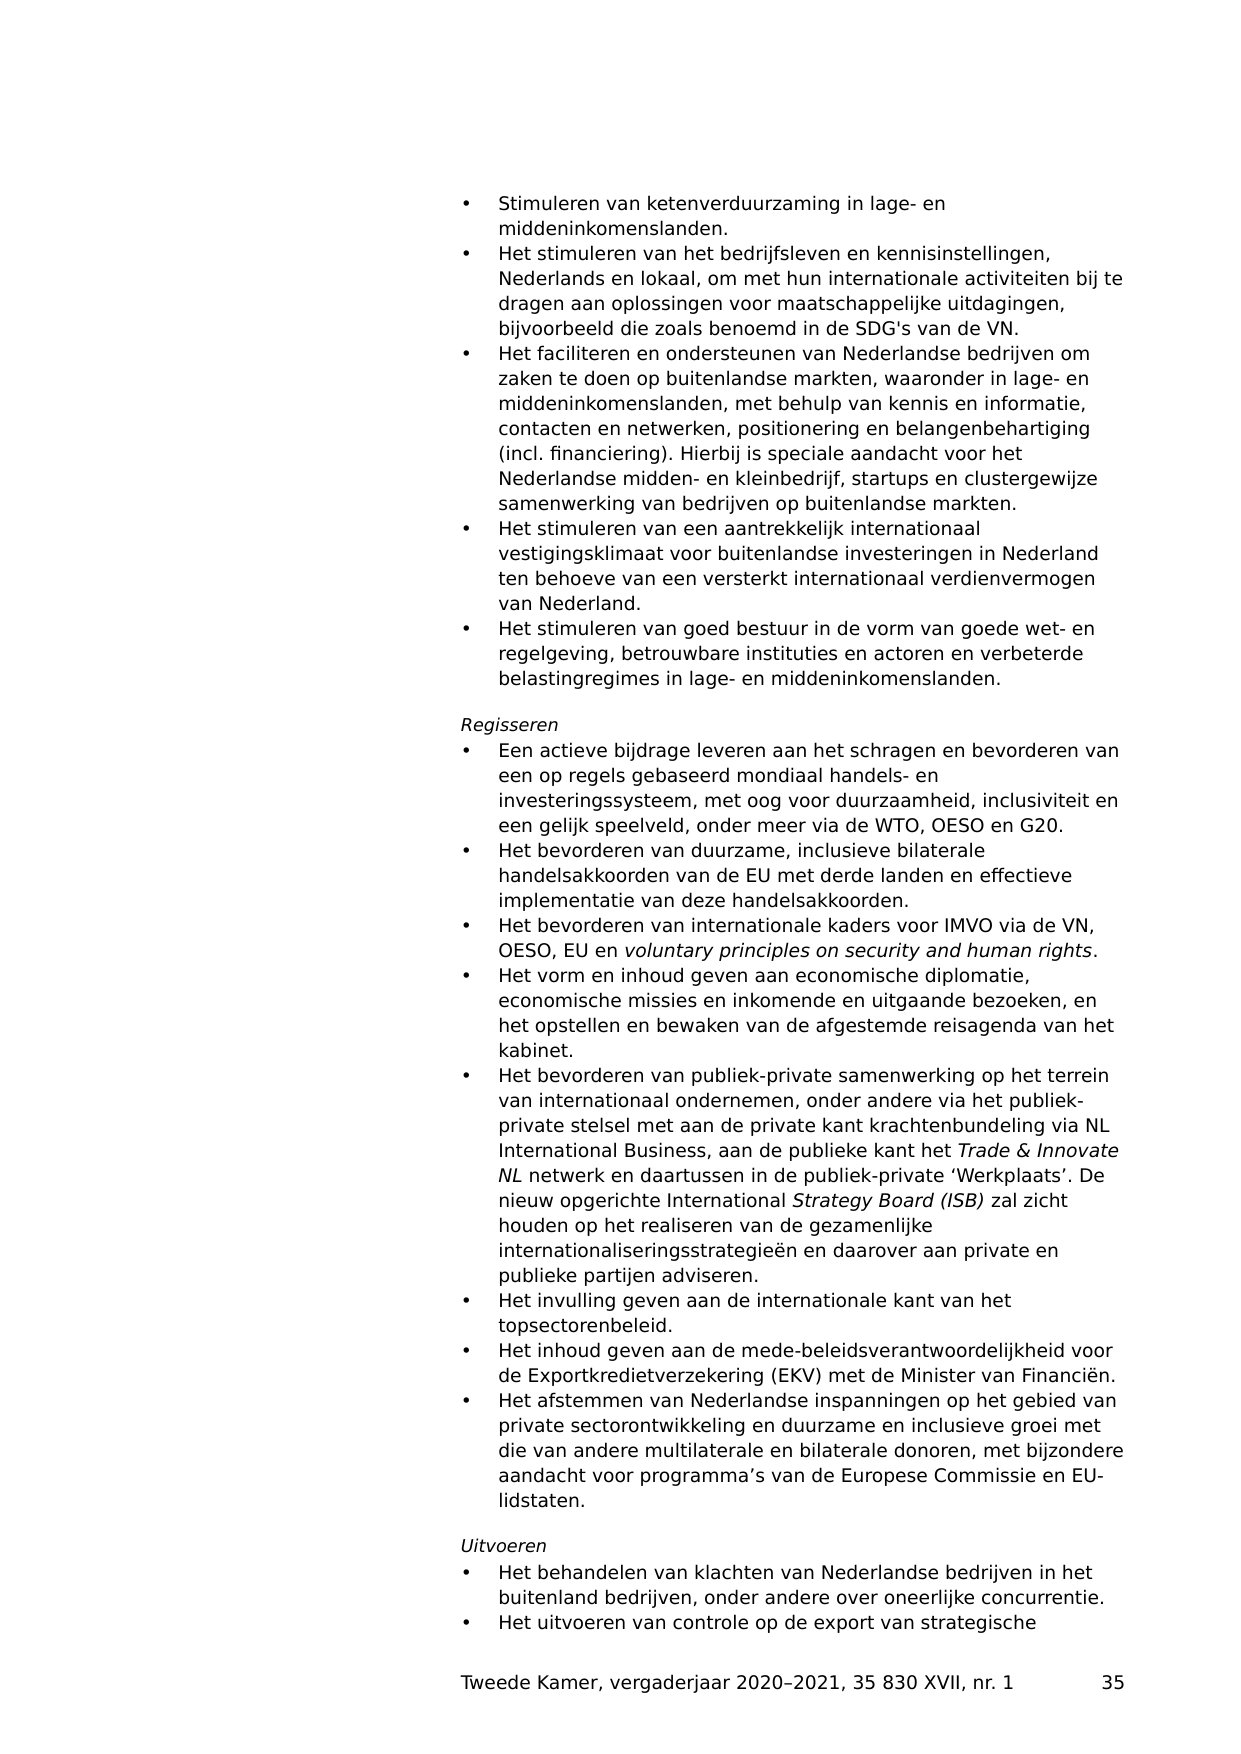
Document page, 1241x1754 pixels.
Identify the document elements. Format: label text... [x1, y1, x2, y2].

list Het inhoud geven aan de mede-beleidsverantwoordelijkheid voor de Exportkredietverzekering (EKV) met de Minister van Financiën. [461, 1338, 1125, 1388]
list Het stimuleren van goed bestuur in de vorm van goede wet- en regelgeving, betrouwbare instituties en actoren en verbeterde belastingregimes in lage- en middeninkomenslanden. [461, 616, 1125, 691]
list Het afstemmen van Nederlandse inspanningen op het gebied van private sectorontwikkeling en duurzame en inclusieve groei met die van andere multilaterale en bilaterale donoren, met bijzondere aandacht voor programma’s van de Europese Commissie en EU-lidstaten. [461, 1388, 1125, 1513]
list Het bevorderen van internationale kaders voor IMVO via de VN, OESO, EU en voluntary principles on security and human rights. [461, 913, 1125, 963]
list Het bevorderen van publiek-private samenwerking op het terrein van internationaal ondernemen, onder andere via het publiek-private stelsel met aan de private kant krachtenbundeling via NL International Business, aan de publieke kant het Trade & Innovate NL netwerk en daartussen in de publiek-private ‘Werkplaats’. De nieuw opgerichte International Strategy Board (ISB) zal zicht houden op het realiseren van de gezamenlijke internationaliseringsstrategieën en daarover aan private en publieke partijen adviseren. [461, 1063, 1125, 1288]
text Uitvoeren [461, 1534, 1125, 1557]
text Regisseren [461, 713, 1125, 736]
list Het stimuleren van het bedrijfsleven en kennisinstellingen, Nederlands en lokaal, om met hun internationale activiteiten bij te dragen aan oplossingen voor maatschappelijke uitdagingen, bijvoorbeeld die zoals benoemd in de SDG's van de VN. [461, 241, 1125, 341]
list Het bevorderen van duurzame, inclusieve bilaterale handelsakkoorden van de EU met derde landen en effectieve implementatie van deze handelsakkoorden. [461, 838, 1125, 913]
list Het invulling geven aan de internationale kant van het topsectorenbeleid. [461, 1288, 1125, 1338]
list Het stimuleren van een aantrekkelijk internationaal vestigingsklimaat voor buitenlandse investeringen in Nederland ten behoeve van een versterkt internationaal verdienvermogen van Nederland. [461, 516, 1125, 616]
list Het uitvoeren van controle op de export van strategische [461, 1609, 1125, 1634]
list Een actieve bijdrage leveren aan het schragen en bevorderen van een op regels gebaseerd mondiaal handels- en investeringssysteem, met oog voor duurzaamheid, inclusiviteit en een gelijk speelveld, onder meer via de WTO, OESO en G20. [461, 738, 1125, 838]
list Het faciliteren en ondersteunen van Nederlandse bedrijven om zaken te doen op buitenlandse markten, waaronder in lage- en middeninkomenslanden, met behulp van kennis en informatie, contacten en netwerken, positionering en belangenbehartiging (incl. financiering). Hierbij is speciale aandacht voor het Nederlandse midden- en kleinbedrijf, startups en clustergewijze samenwerking van bedrijven op buitenlandse markten. [461, 341, 1125, 516]
list Het vorm en inhoud geven aan economische diplomatie, economische missies en inkomende en uitgaande bezoeken, en het opstellen en bewaken van de afgestemde reisagenda van het kabinet. [461, 963, 1125, 1063]
list Het behandelen van klachten van Nederlandse bedrijven in het buitenland bedrijven, onder andere over oneerlijke concurrentie. [461, 1559, 1125, 1609]
list Stimuleren van ketenverduurzaming in lage- en middeninkomenslanden. [461, 191, 1125, 241]
